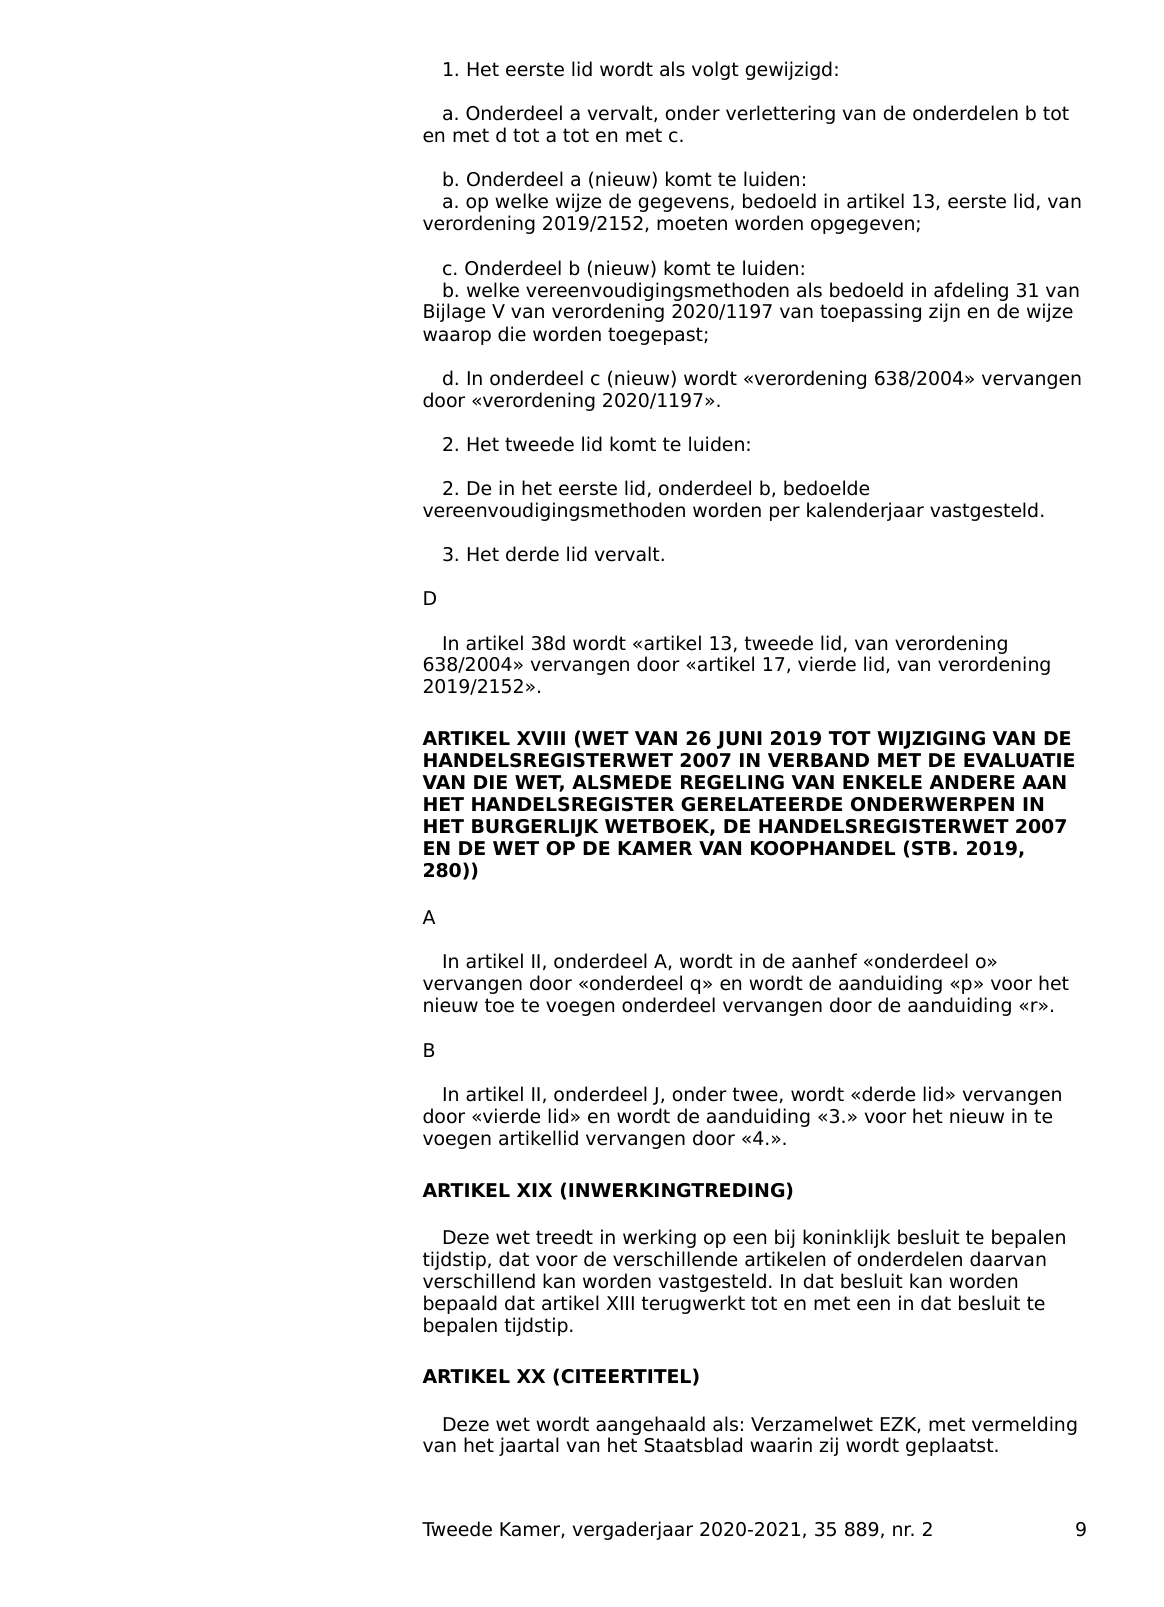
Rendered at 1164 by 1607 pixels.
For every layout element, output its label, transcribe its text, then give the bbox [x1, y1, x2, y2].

text 1. Het eerste lid wordt als volgt gewijzigd: [422, 59, 1087, 81]
text In artikel II, onderdeel A, wordt in de aanhef «onderdeel o» vervangen door «onderdeel q» en wordt de aanduiding «p» voor het nieuw toe te voegen onderdeel vervangen door de aanduiding «r». [422, 951, 1087, 1017]
text In artikel II, onderdeel J, onder twee, wordt «derde lid» vervangen door «vierde lid» en wordt de aanduiding «3.» voor het nieuw in te voegen artikellid vervangen door «4.». [422, 1084, 1087, 1149]
text c. Onderdeel b (nieuw) komt te luiden: [422, 257, 1087, 279]
text a. op welke wijze de gegevens, bedoeld in artikel 13, eerste lid, van verordening 2019/2152, moeten worden opgegeven; [422, 191, 1087, 235]
text Deze wet treedt in werking op een bij koninklijk besluit te bepalen tijdstip, dat voor de verschillende artikelen of onderdelen daarvan verschillend kan worden vastgesteld. In dat besluit kan worden bepaald dat artikel XIII terugwerkt tot en met een in dat besluit te bepalen tijdstip. [422, 1227, 1087, 1336]
text b. welke vereenvoudigingsmethoden als bedoeld in afdeling 31 van Bijlage V van verordening 2020/1197 van toepassing zijn en de wijze waarop die worden toegepast; [422, 279, 1087, 345]
text B [422, 1039, 1087, 1061]
text b. Onderdeel a (nieuw) komt te luiden: [422, 169, 1087, 191]
text In artikel 38d wordt «artikel 13, tweede lid, van verordening 638/2004» vervangen door «artikel 17, vierde lid, van verordening 2019/2152». [422, 632, 1087, 698]
text d. In onderdeel c (nieuw) wordt «verordening 638/2004» vervangen door «verordening 2020/1197». [422, 368, 1087, 412]
text A [422, 907, 1087, 929]
subtitle ARTIKEL XX (CITEERTITEL) [422, 1366, 1087, 1388]
text 2. De in het eerste lid, onderdeel b, bedoelde vereenvoudigingsmethoden worden per kalenderjaar vastgesteld. [422, 478, 1087, 522]
subtitle ARTIKEL XVIII (WET VAN 26 JUNI 2019 TOT WIJZIGING VAN DE HANDELSREGISTERWET 2007 IN VERBAND MET DE EVALUATIE VAN DIE WET, ALSMEDE REGELING VAN ENKELE ANDERE AAN HET HANDELSREGISTER GERELATEERDE ONDERWERPEN IN HET BURGERLIJK WETBOEK, DE HANDELSREGISTERWET 2007 EN DE WET OP DE KAMER VAN KOOPHANDEL (STB. 2019, 280)) [422, 728, 1087, 882]
subtitle ARTIKEL XIX (INWERKINGTREDING) [422, 1179, 1087, 1202]
text a. Onderdeel a vervalt, onder verlettering van de onderdelen b tot en met d tot a tot en met c. [422, 103, 1087, 147]
text 2. Het tweede lid komt te luiden: [422, 434, 1087, 456]
text 3. Het derde lid vervalt. [422, 544, 1087, 566]
text D [422, 588, 1087, 610]
text Deze wet wordt aangehaald als: Verzamelwet EZK, met vermelding van het jaartal van het Staatsblad waarin zij wordt geplaatst. [422, 1413, 1087, 1457]
